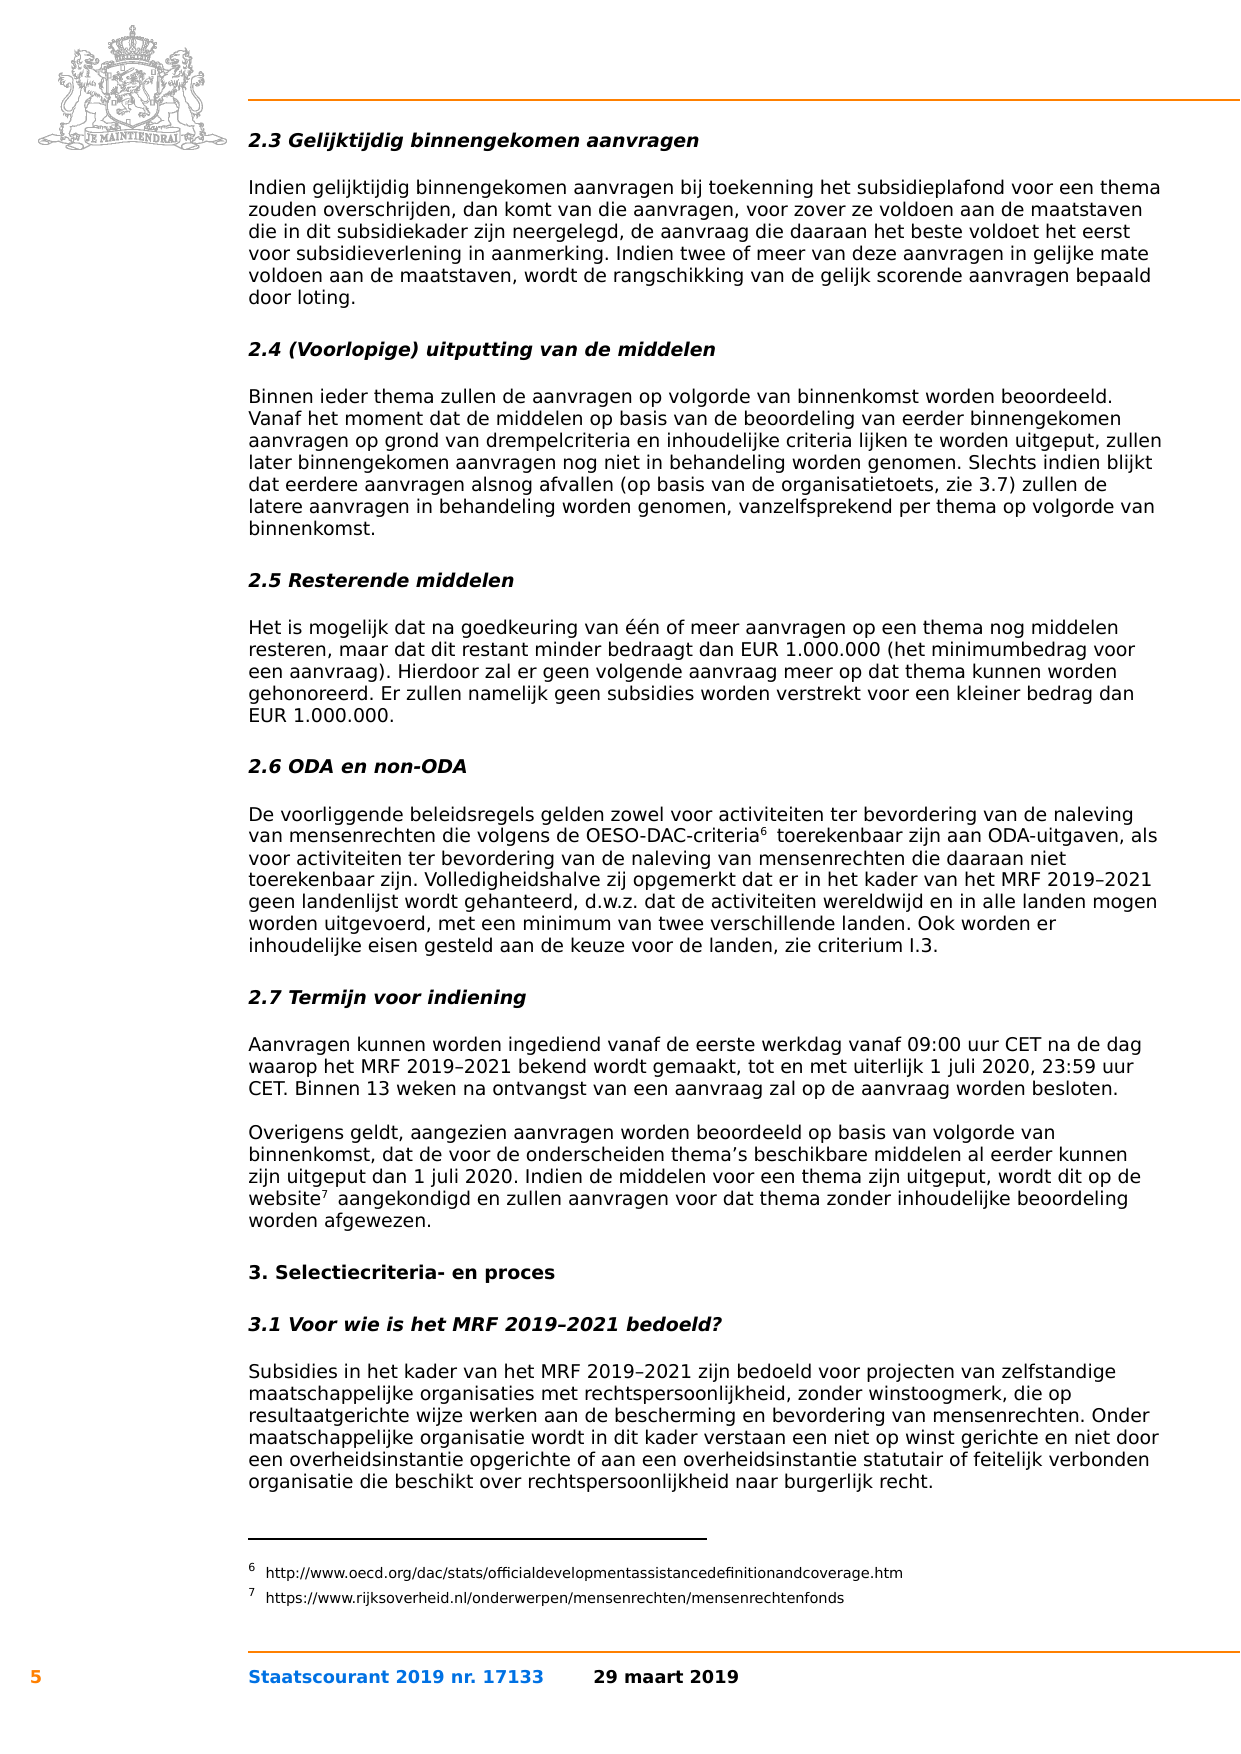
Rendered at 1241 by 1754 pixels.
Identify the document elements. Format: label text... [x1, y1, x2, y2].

subtitle 2.5 Resterende middelen [248, 569, 1163, 592]
text Binnen ieder thema zullen de aanvragen op volgorde van binnenkomst worden beoordeeld. Vanaf het moment dat de middelen op basis van de beoordeling van eerder binnengekomen aanvragen op grond van drempelcriteria en inhoudelijke criteria lijken te worden uitgeput, zullen later binnengekomen aanvragen nog niet in behandeling worden genomen. Slechts indien blijkt dat eerdere aanvragen alsnog afvallen (op basis van de organisatietoets, zie 3.7) zullen de latere aanvragen in behandeling worden genomen, vanzelfsprekend per thema op volgorde van binnenkomst. [248, 386, 1163, 539]
text Het is mogelijk dat na goedkeuring van één of meer aanvragen op een thema nog middelen resteren, maar dat dit restant minder bedraagt dan EUR 1.000.000 (het minimumbedrag voor een aanvraag). Hierdoor zal er geen volgende aanvraag meer op dat thema kunnen worden gehonoreerd. Er zullen namelijk geen subsidies worden verstrekt voor een kleiner bedrag dan EUR 1.000.000. [248, 617, 1163, 726]
text Aanvragen kunnen worden ingediend vanaf de eerste werkdag vanaf 09:00 uur CET na de dag waarop het MRF 2019–2021 bekend wordt gemaakt, tot en met uiterlijk 1 juli 2020, 23:59 uur CET. Binnen 13 weken na ontvangst van een aanvraag zal op de aanvraag worden besloten. [248, 1034, 1163, 1100]
subtitle 2.6 ODA en non-ODA [248, 756, 1163, 778]
text http://www.oecd.org/dac/stats/officialdevelopmentassistancedefinitionandcoverage.htm [248, 1561, 1163, 1583]
text Subsidies in het kader van het MRF 2019–2021 zijn bedoeld voor projecten van zelfstandige maatschappelijke organisaties met rechtspersoonlijkheid, zonder winstoogmerk, die op resultaatgerichte wijze werken aan de bescherming en bevordering van mensenrechten. Onder maatschappelijke organisatie wordt in dit kader verstaan een niet op winst gerichte en niet door een overheidsinstantie opgerichte of aan een overheidsinstantie statutair of feitelijk verbonden organisatie die beschikt over rechtspersoonlijkheid naar burgerlijk recht. [248, 1361, 1163, 1493]
picture [38, 25, 227, 150]
subtitle 3.1 Voor wie is het MRF 2019–2021 bedoeld? [248, 1314, 1163, 1336]
text https://www.rijksoverheid.nl/onderwerpen/mensenrechten/mensenrechtenfonds [248, 1586, 1163, 1608]
subtitle 3. Selectiecriteria- en proces [248, 1262, 1163, 1284]
text De voorliggende beleidsregels gelden zowel voor activiteiten ter bevordering van de naleving van mensenrechten die volgens de OESO-DAC-criteria toerekenbaar zijn aan ODA-uitgaven, als voor activiteiten ter bevordering van de naleving van mensenrechten die daaraan niet toerekenbaar zijn. Volledigheidshalve zij opgemerkt dat er in het kader van het MRF 2019–2021 geen landenlijst wordt gehanteerd, d.w.z. dat de activiteiten wereldwijd en in alle landen mogen worden uitgevoerd, met een minimum van twee verschillende landen. Ook worden er inhoudelijke eisen gesteld aan de keuze voor de landen, zie criterium I.3. [248, 803, 1163, 957]
subtitle 2.4 (Voorlopige) uitputting van de middelen [248, 339, 1163, 361]
text Overigens geldt, aangezien aanvragen worden beoordeeld op basis van volgorde van binnenkomst, dat de voor de onderscheiden thema’s beschikbare middelen al eerder kunnen zijn uitgeput dan 1 juli 2020. Indien de middelen voor een thema zijn uitgeput, wordt dit op de website aangekondigd en zullen aanvragen voor dat thema zonder inhoudelijke beoordeling worden afgewezen. [248, 1122, 1163, 1232]
subtitle 2.3 Gelijktijdig binnengekomen aanvragen [248, 130, 1163, 152]
text Indien gelijktijdig binnengekomen aanvragen bij toekenning het subsidieplafond voor een thema zouden overschrijden, dan komt van die aanvragen, voor zover ze voldoen aan de maatstaven die in dit subsidiekader zijn neergelegd, de aanvraag die daaraan het beste voldoet het eerst voor subsidieverlening in aanmerking. Indien twee of meer van deze aanvragen in gelijke mate voldoen aan de maatstaven, wordt de rangschikking van de gelijk scorende aanvragen bepaald door loting. [248, 177, 1163, 309]
subtitle 2.7 Termijn voor indiening [248, 987, 1163, 1009]
